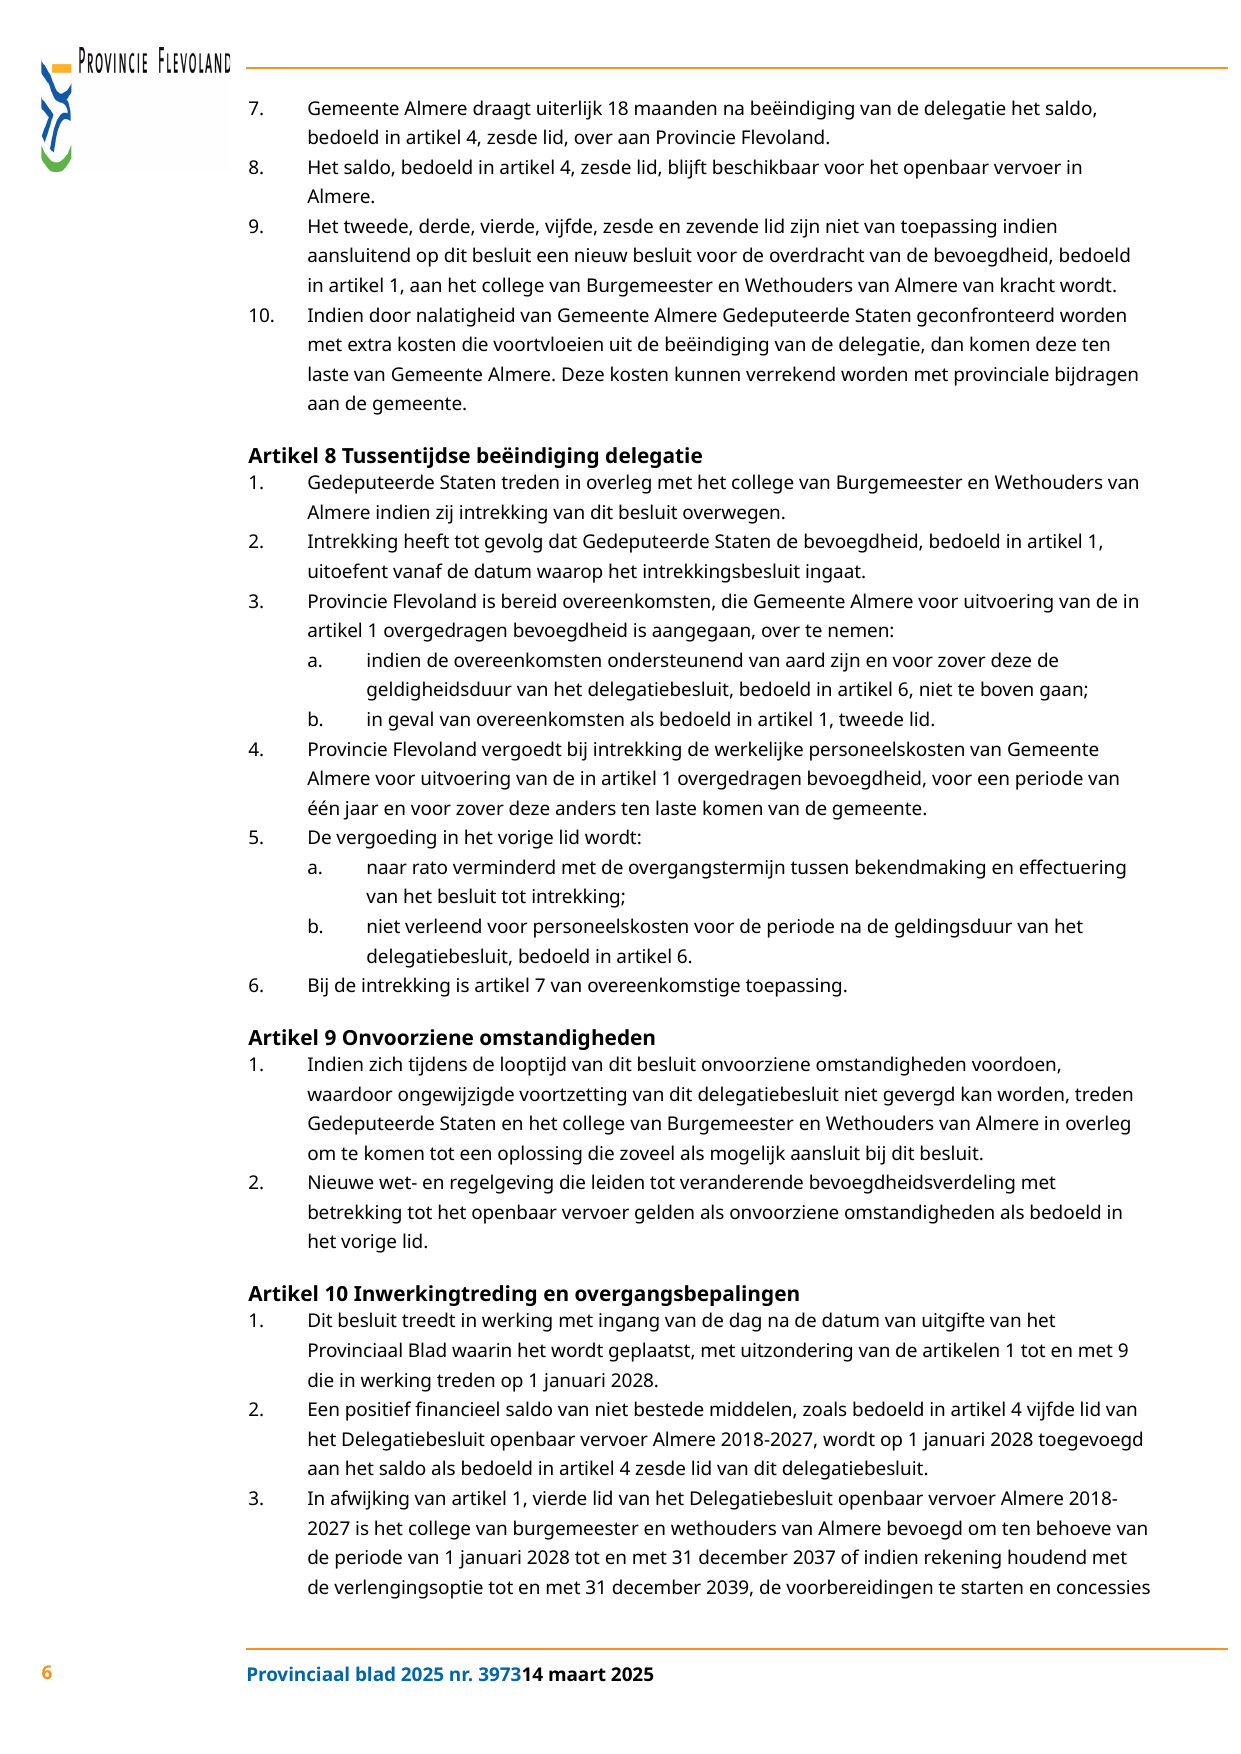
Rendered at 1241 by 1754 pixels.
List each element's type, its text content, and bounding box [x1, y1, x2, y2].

list Indien door nalatigheid van Gemeente Almere Gedeputeerde Staten geconfronteerd worden met extra kosten die voortvloeien uit de beëindiging van de delegatie, dan komen deze ten laste van Gemeente Almere. Deze kosten kunnen verrekend worden met provinciale bijdragen aan de gemeente. [248, 302, 1152, 416]
list Dit besluit treedt in werking met ingang van de dag na de datum van uitgifte van het Provinciaal Blad waarin het wordt geplaatst, met uitzondering van de artikelen 1 tot en met 9 die in werking treden op 1 januari 2028. [248, 1308, 1152, 1392]
list Gedeputeerde Staten treden in overleg met het college van Burgemeester en Wethouders van Almere indien zij intrekking van dit besluit overwegen. [248, 469, 1152, 525]
list In afwijking van artikel 1, vierde lid van het Delegatiebesluit openbaar vervoer Almere 2018-2027 is het college van burgemeester en wethouders van Almere bevoegd om ten behoeve van de periode van 1 januari 2028 tot en met 31 december 2037 of indien rekening houdend met de verlengingsoptie tot en met 31 december 2039, de voorbereidingen te starten en concessies [248, 1485, 1152, 1599]
list niet verleend voor personeelskosten voor de periode na de geldingsduur van het delegatiebesluit, bedoeld in artikel 6. [307, 913, 1152, 968]
text Artikel 10 Inwerkingtreding en overgangsbepalingen [248, 1279, 1152, 1308]
text Artikel 9 Onvoorziene omstandigheden [248, 1023, 1152, 1051]
list Provincie Flevoland vergoedt bij intrekking de werkelijke personeelskosten van Gemeente Almere voor uitvoering van de in artikel 1 overgedragen bevoegdheid, voor een periode van één jaar en voor zover deze anders ten laste komen van de gemeente. [248, 736, 1152, 821]
list Indien zich tijdens de looptijd van dit besluit onvoorziene omstandigheden voordoen, waardoor ongewijzigde voortzetting van dit delegatiebesluit niet gevergd kan worden, treden Gedeputeerde Staten en het college van Burgemeester en Wethouders van Almere in overleg om te komen tot een oplossing die zoveel als mogelijk aansluit bij dit besluit. [248, 1051, 1152, 1166]
list naar rato verminderd met de overgangstermijn tussen bekendmaking en effectuering van het besluit tot intrekking; [307, 854, 1152, 909]
list indien de overeenkomsten ondersteunend van aard zijn en voor zover deze de geldigheidsduur van het delegatiebesluit, bedoeld in artikel 6, niet te boven gaan; [307, 647, 1152, 702]
list Provincie Flevoland is bereid overeenkomsten, die Gemeente Almere voor uitvoering van de in artikel 1 overgedragen bevoegdheid is aangegaan, over te nemen: [248, 588, 1152, 643]
list Het tweede, derde, vierde, vijfde, zesde en zevende lid zijn niet van toepassing indien aansluitend op dit besluit een nieuw besluit voor de overdracht van de bevoegdheid, bedoeld in artikel 1, aan het college van Burgemeester en Wethouders van Almere van kracht wordt. [248, 213, 1152, 298]
list Het saldo, bedoeld in artikel 4, zesde lid, blijft beschikbaar voor het openbaar vervoer in Almere. [248, 154, 1152, 209]
list Gemeente Almere draagt uiterlijk 18 maanden na beëindiging van de delegatie het saldo, bedoeld in artikel 4, zesde lid, over aan Provincie Flevoland. [248, 95, 1152, 150]
list in geval van overeenkomsten als bedoeld in artikel 1, tweede lid. [307, 706, 1152, 732]
list De vergoeding in het vorige lid wordt: [248, 824, 1152, 850]
list Nieuwe wet- en regelgeving die leiden tot veranderende bevoegdheidsverdeling met betrekking tot het openbaar vervoer gelden als onvoorziene omstandigheden als bedoeld in het vorige lid. [248, 1169, 1152, 1254]
picture [41, 47, 231, 172]
text Artikel 8 Tussentijdse beëindiging delegatie [248, 441, 1152, 469]
list Een positief financieel saldo van niet bestede middelen, zoals bedoeld in artikel 4 vijfde lid van het Delegatiebesluit openbaar vervoer Almere 2018-2027, wordt op 1 januari 2028 toegevoegd aan het saldo als bedoeld in artikel 4 zesde lid van dit delegatiebesluit. [248, 1396, 1152, 1481]
list Intrekking heeft tot gevolg dat Gedeputeerde Staten de bevoegdheid, bedoeld in artikel 1, uitoefent vanaf de datum waarop het intrekkingsbesluit ingaat. [248, 529, 1152, 584]
list Bij de intrekking is artikel 7 van overeenkomstige toepassing. [248, 972, 1152, 998]
